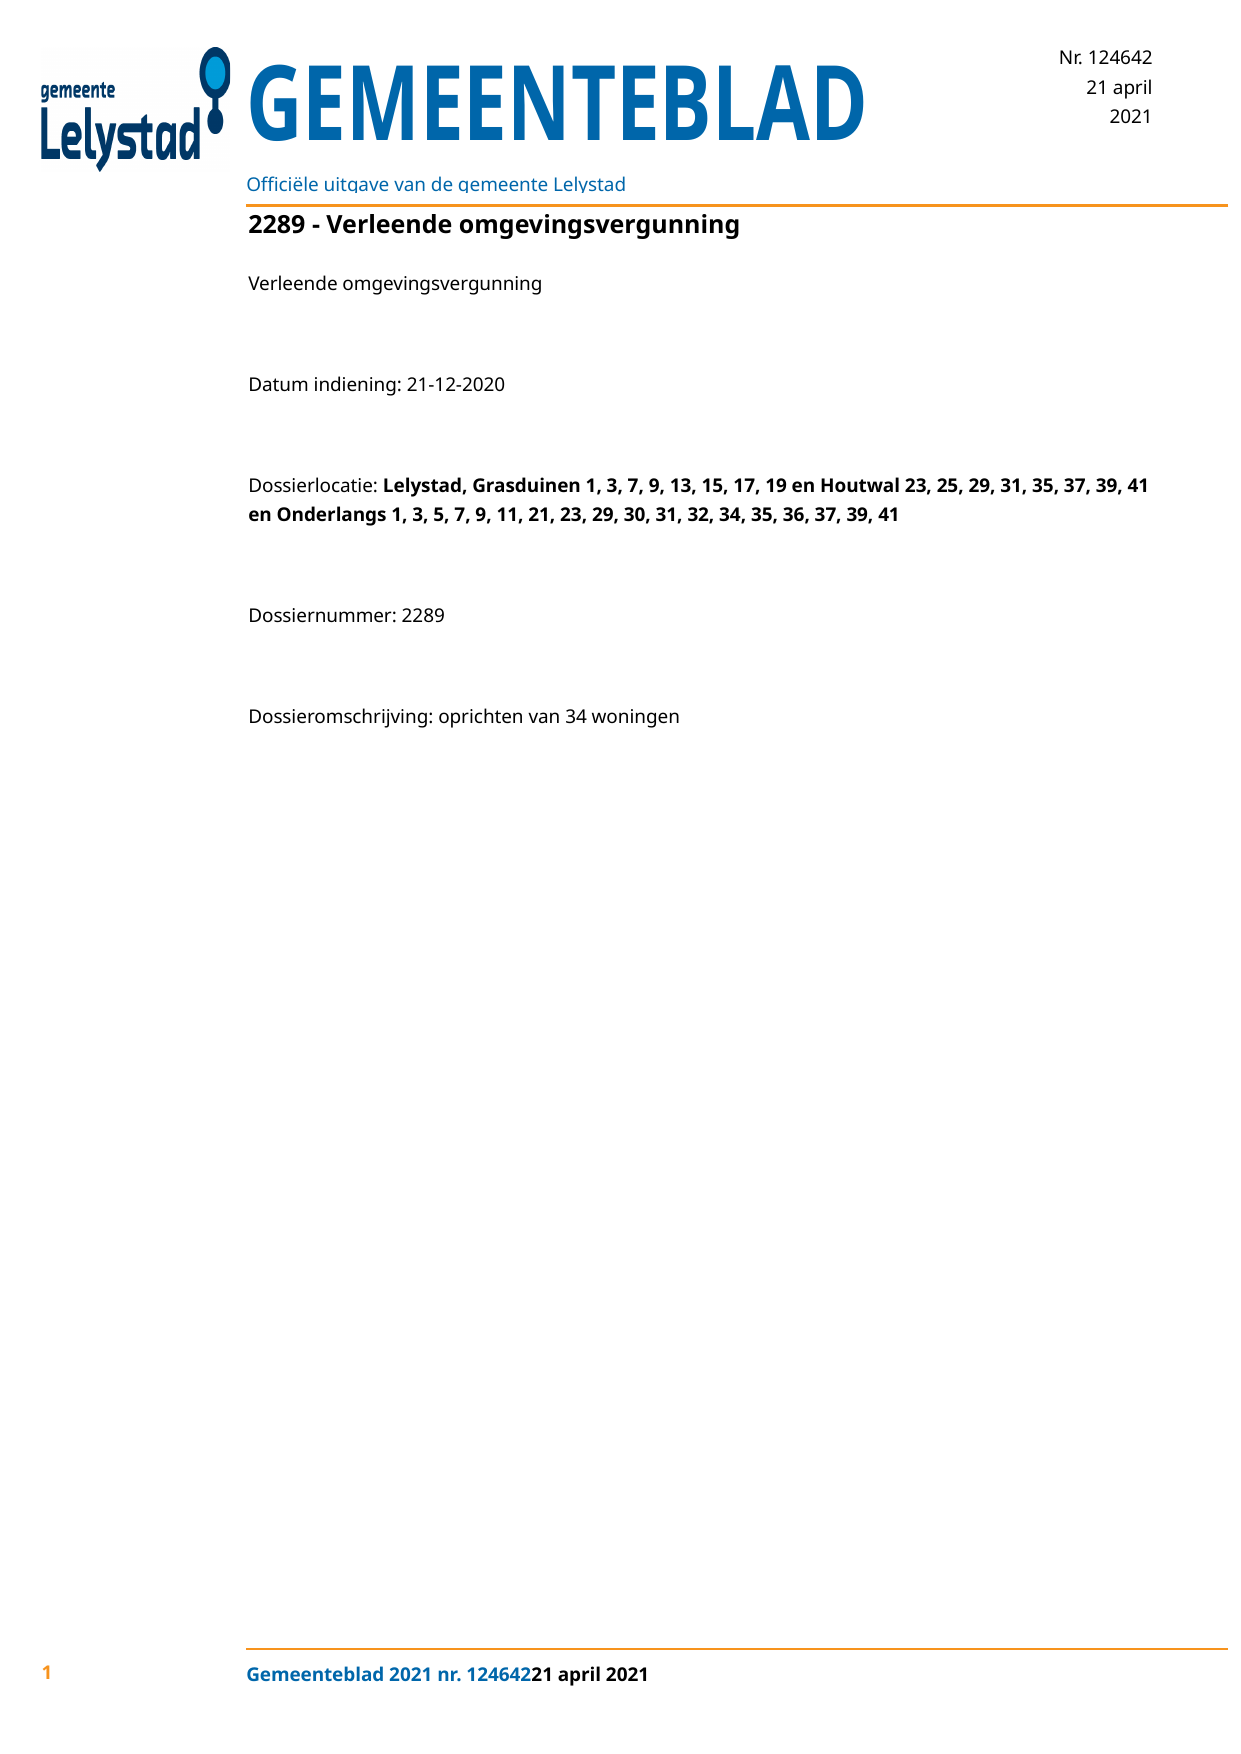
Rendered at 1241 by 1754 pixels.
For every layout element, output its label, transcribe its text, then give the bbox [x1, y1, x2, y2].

text Dossierlocatie: Lelystad, Grasduinen 1, 3, 7, 9, 13, 15, 17, 19 en Houtwal 23, 25, 29, 31, 35, 37, 39, 41 en Onderlangs 1, 3, 5, 7, 9, 11, 21, 23, 29, 30, 31, 32, 34, 35, 36, 37, 39, 41 [248, 472, 1152, 527]
text Dossieromschrijving: oprichten van 34 woningen [248, 703, 1152, 729]
picture [41, 47, 231, 172]
text Verleende omgevingsvergunning [248, 270, 1152, 296]
text Dossiernummer: 2289 [248, 602, 1152, 628]
text Datum indiening: 21-12-2020 [248, 371, 1152, 397]
text 2289 - Verleende omgevingsvergunning [248, 207, 1152, 241]
